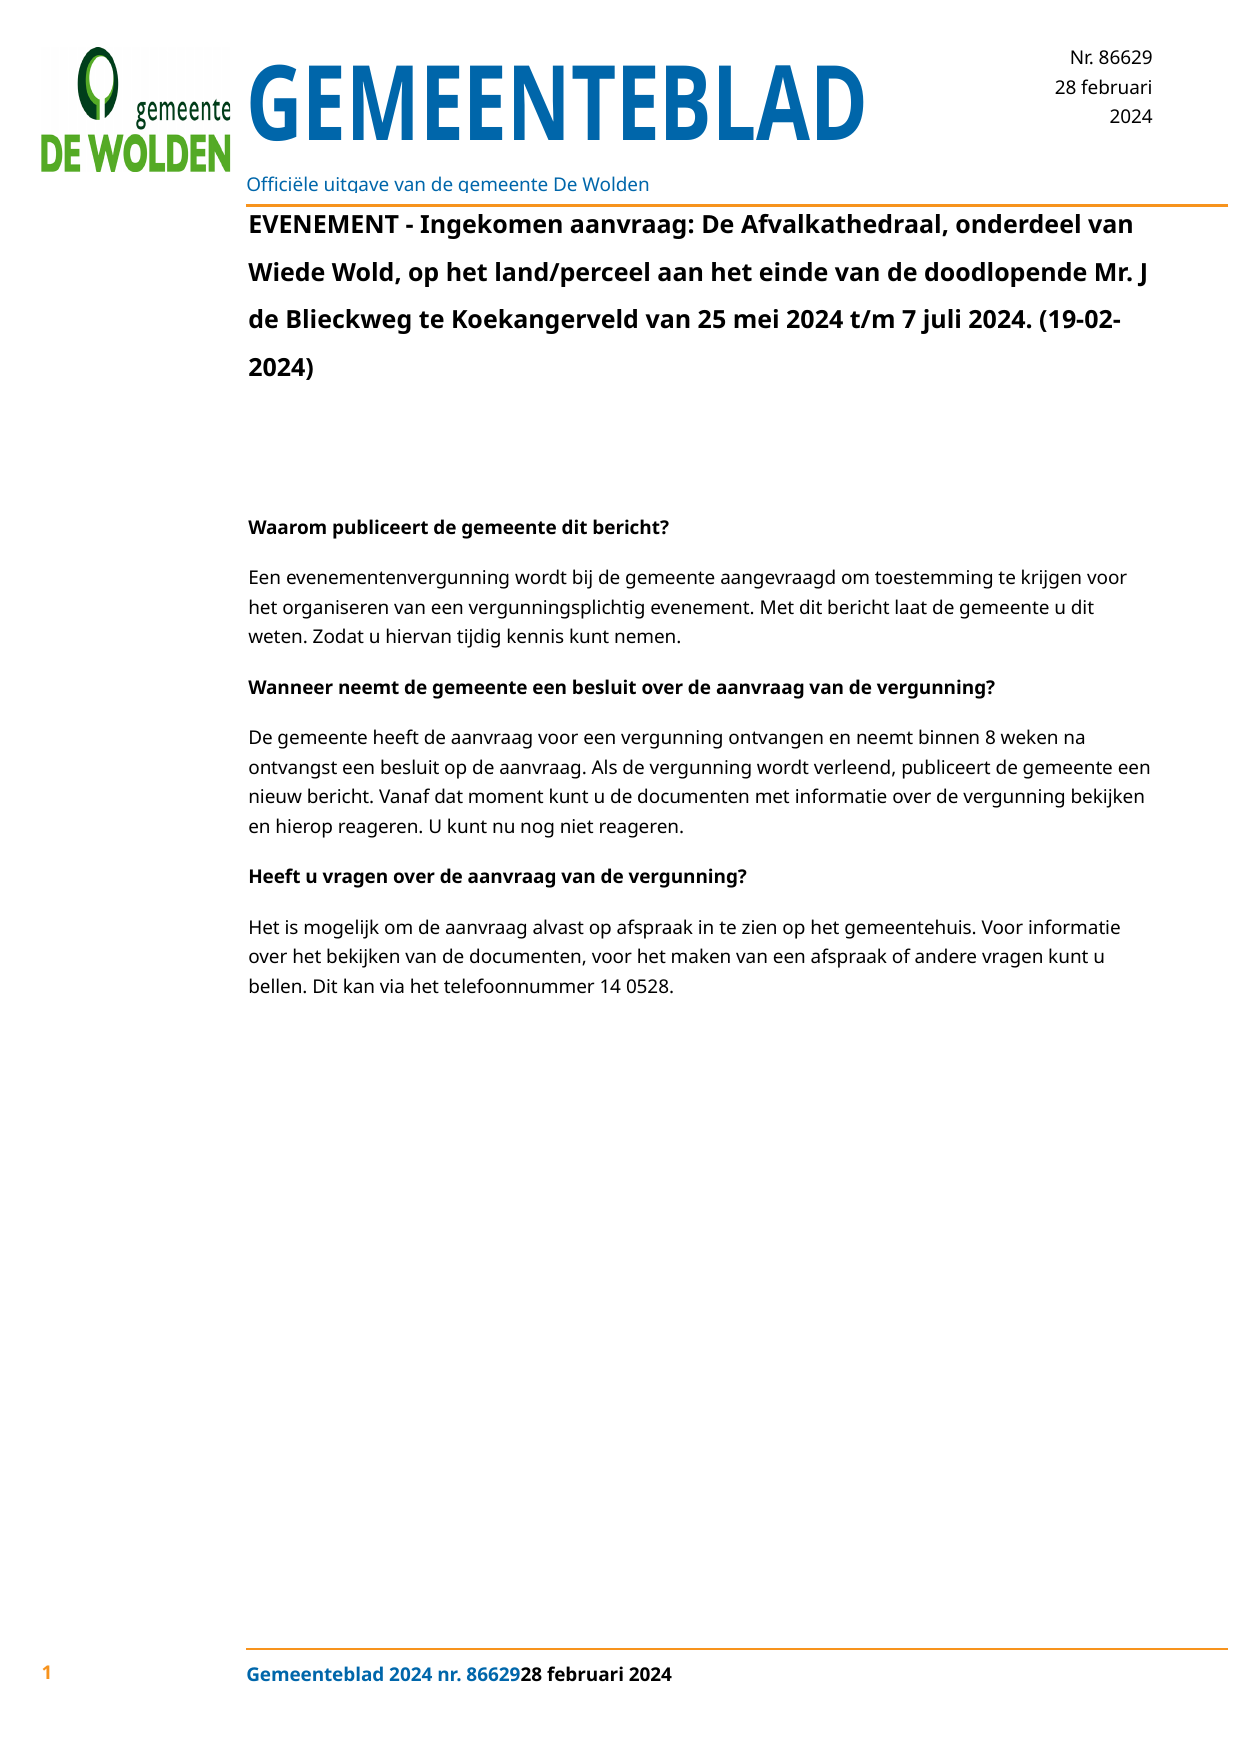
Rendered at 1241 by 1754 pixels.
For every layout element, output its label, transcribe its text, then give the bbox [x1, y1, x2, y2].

text EVENEMENT - Ingekomen aanvraag: De Afvalkathedraal, onderdeel van Wiede Wold, op het land/perceel aan het einde van de doodlopende Mr. J de Blieckweg te Koekangerveld van 25 mei 2024 t/m 7 juli 2024. (19-02-2024) [248, 207, 1152, 384]
text Wanneer neemt de gemeente een besluit over de aanvraag van de vergunning? [248, 674, 1152, 700]
text De gemeente heeft de aanvraag voor een vergunning ontvangen en neemt binnen 8 weken na ontvangst een besluit op de aanvraag. Als de vergunning wordt verleend, publiceert de gemeente een nieuw bericht. Vanaf dat moment kunt u de documenten met informatie over de vergunning bekijken en hierop reageren. U kunt nu nog niet reageren. [248, 724, 1152, 839]
picture [41, 47, 231, 172]
text Heeft u vragen over de aanvraag van de vergunning? [248, 863, 1152, 889]
text Een evenementenvergunning wordt bij de gemeente aangevraagd om toestemming te krijgen voor het organiseren van een vergunningsplichtig evenement. Met dit bericht laat de gemeente u dit weten. Zodat u hiervan tijdig kennis kunt nemen. [248, 564, 1152, 649]
text Waarom publiceert de gemeente dit bericht? [248, 514, 1152, 540]
text Het is mogelijk om de aanvraag alvast op afspraak in te zien op het gemeentehuis. Voor informatie over het bekijken van de documenten, voor het maken van een afspraak of andere vragen kunt u bellen. Dit kan via het telefoonnummer 14 0528. [248, 914, 1152, 999]
